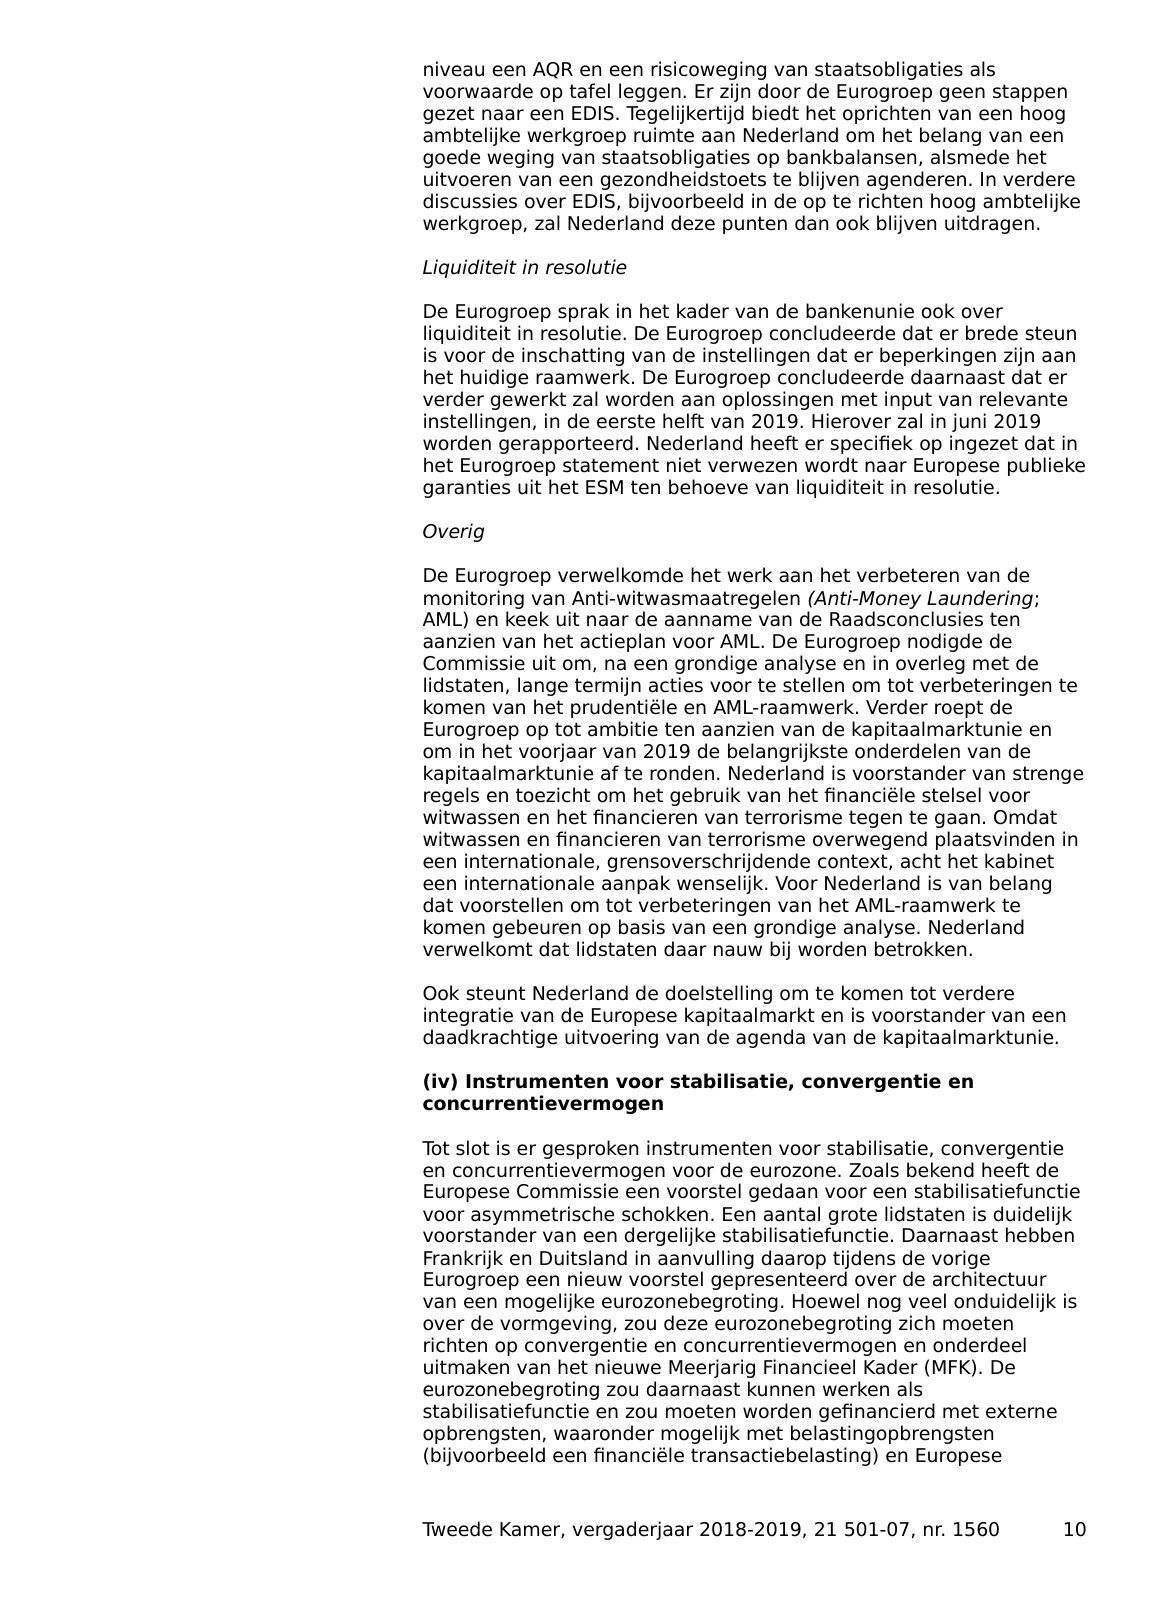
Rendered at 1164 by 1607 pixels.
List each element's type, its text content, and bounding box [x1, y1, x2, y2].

text niveau een AQR en een risicoweging van staatsobligaties als voorwaarde op tafel leggen. Er zijn door de Eurogroep geen stappen gezet naar een EDIS. Tegelijkertijd biedt het oprichten van een hoog ambtelijke werkgroep ruimte aan Nederland om het belang van een goede weging van staatsobligaties op bankbalansen, alsmede het uitvoeren van een gezondheidstoets te blijven agenderen. In verdere discussies over EDIS, bijvoorbeeld in de op te richten hoog ambtelijke werkgroep, zal Nederland deze punten dan ook blijven uitdragen. [422, 59, 1087, 235]
text Ook steunt Nederland de doelstelling om te komen tot verdere integratie van de Europese kapitaalmarkt en is voorstander van een daadkrachtige uitvoering van de agenda van de kapitaalmarktunie. [422, 983, 1087, 1049]
subtitle Liquiditeit in resolutie [422, 257, 1087, 279]
text De Eurogroep verwelkomde het werk aan het verbeteren van de monitoring van Anti-witwasmaatregelen (Anti-Money Laundering; AML) en keek uit naar de aanname van de Raadsconclusies ten aanzien van het actieplan voor AML. De Eurogroep nodigde de Commissie uit om, na een grondige analyse en in overleg met de lidstaten, lange termijn acties voor te stellen om tot verbeteringen te komen van het prudentiële en AML-raamwerk. Verder roept de Eurogroep op tot ambitie ten aanzien van de kapitaalmarktunie en om in het voorjaar van 2019 de belangrijkste onderdelen van de kapitaalmarktunie af te ronden. Nederland is voorstander van strenge regels en toezicht om het gebruik van het financiële stelsel voor witwassen en het financieren van terrorisme tegen te gaan. Omdat witwassen en financieren van terrorisme overwegend plaatsvinden in een internationale, grensoverschrijdende context, acht het kabinet een internationale aanpak wenselijk. Voor Nederland is van belang dat voorstellen om tot verbeteringen van het AML-raamwerk te komen gebeuren op basis van een grondige analyse. Nederland verwelkomt dat lidstaten daar nauw bij worden betrokken. [422, 565, 1087, 961]
subtitle Overig [422, 521, 1087, 543]
subtitle (iv) Instrumenten voor stabilisatie, convergentie en concurrentievermogen [422, 1071, 1087, 1115]
text De Eurogroep sprak in het kader van de bankenunie ook over liquiditeit in resolutie. De Eurogroep concludeerde dat er brede steun is voor de inschatting van de instellingen dat er beperkingen zijn aan het huidige raamwerk. De Eurogroep concludeerde daarnaast dat er verder gewerkt zal worden aan oplossingen met input van relevante instellingen, in de eerste helft van 2019. Hierover zal in juni 2019 worden gerapporteerd. Nederland heeft er specifiek op ingezet dat in het Eurogroep statement niet verwezen wordt naar Europese publieke garanties uit het ESM ten behoeve van liquiditeit in resolutie. [422, 301, 1087, 499]
text Tot slot is er gesproken instrumenten voor stabilisatie, convergentie en concurrentievermogen voor de eurozone. Zoals bekend heeft de Europese Commissie een voorstel gedaan voor een stabilisatiefunctie voor asymmetrische schokken. Een aantal grote lidstaten is duidelijk voorstander van een dergelijke stabilisatiefunctie. Daarnaast hebben Frankrijk en Duitsland in aanvulling daarop tijdens de vorige Eurogroep een nieuw voorstel gepresenteerd over de architectuur van een mogelijke eurozonebegroting. Hoewel nog veel onduidelijk is over de vormgeving, zou deze eurozonebegroting zich moeten richten op convergentie en concurrentievermogen en onderdeel uitmaken van het nieuwe Meerjarig Financieel Kader (MFK). De eurozonebegroting zou daarnaast kunnen werken als stabilisatiefunctie en zou moeten worden gefinancierd met externe opbrengsten, waaronder mogelijk met belastingopbrengsten (bijvoorbeeld een financiële transactiebelasting) en Europese [422, 1137, 1087, 1467]
